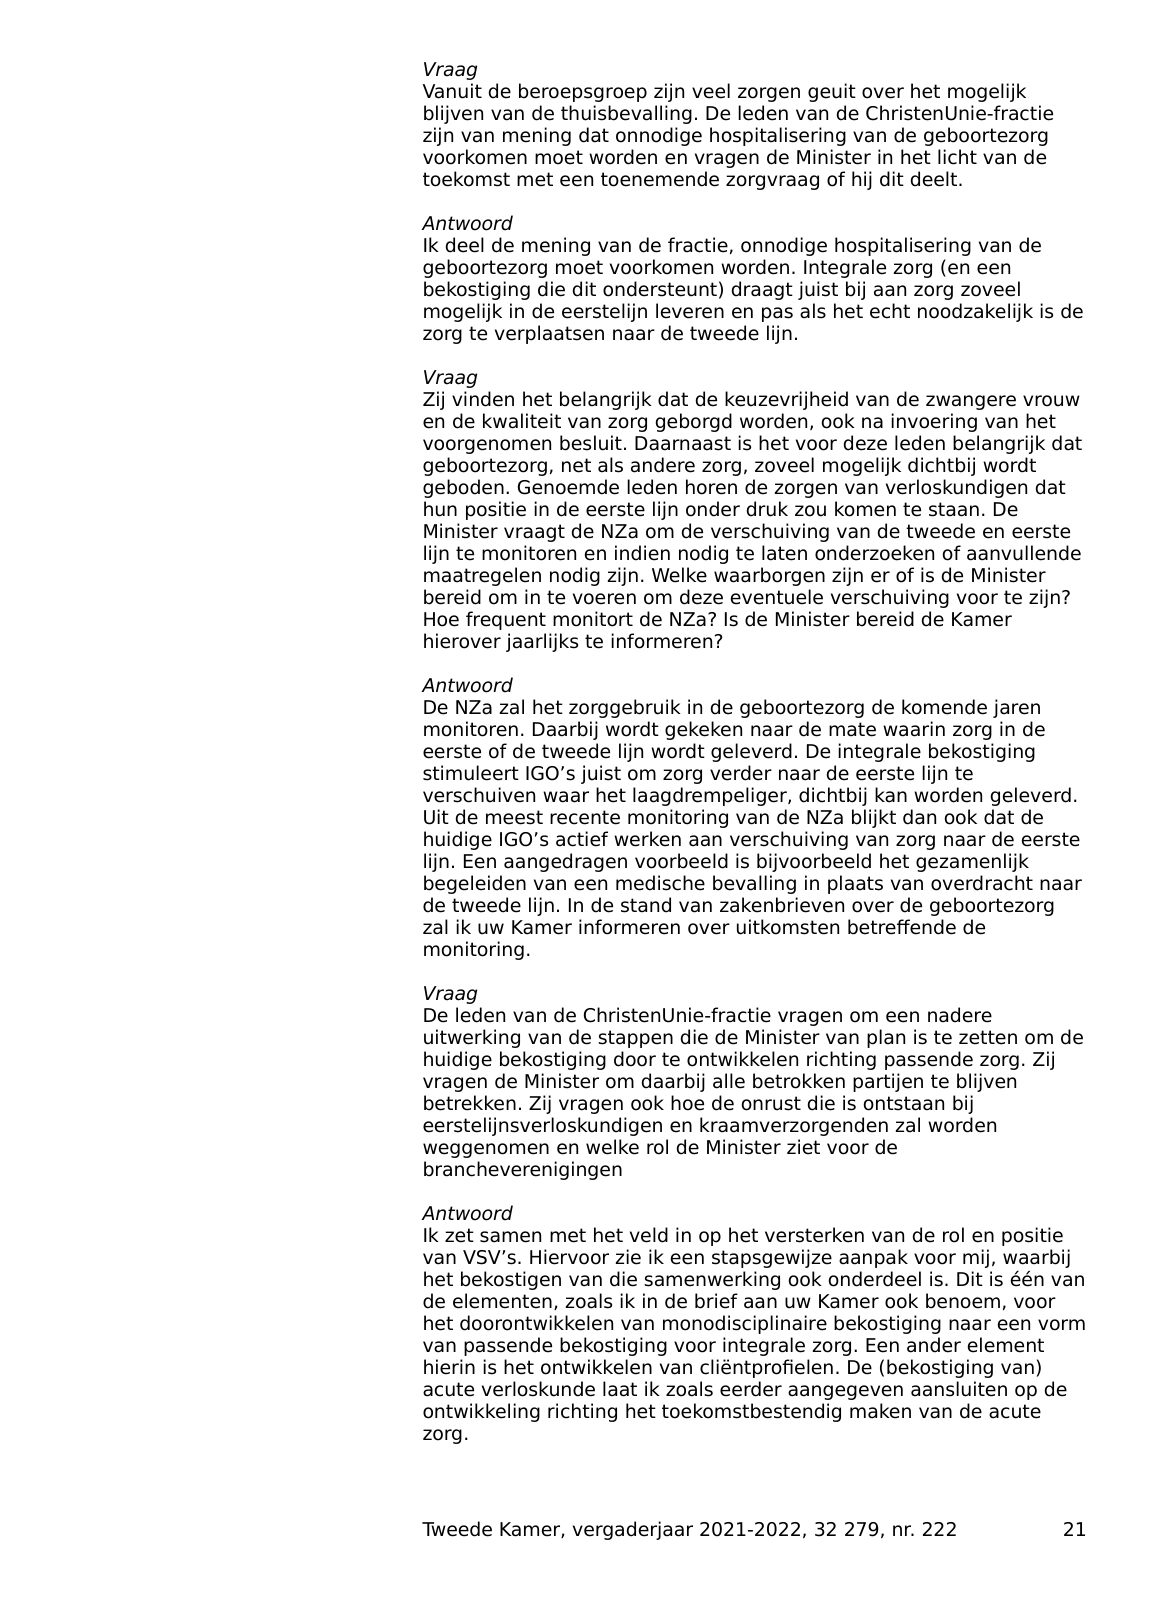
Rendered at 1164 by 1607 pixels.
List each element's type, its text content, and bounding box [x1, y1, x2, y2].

subtitle Vraag [422, 59, 1087, 81]
text Ik zet samen met het veld in op het versterken van de rol en positie van VSV’s. Hiervoor zie ik een stapsgewijze aanpak voor mij, waarbij het bekostigen van die samenwerking ook onderdeel is. Dit is één van de elementen, zoals ik in de brief aan uw Kamer ook benoem, voor het doorontwikkelen van monodisciplinaire bekostiging naar een vorm van passende bekostiging voor integrale zorg. Een ander element hierin is het ontwikkelen van cliëntprofielen. De (bekostiging van) acute verloskunde laat ik zoals eerder aangegeven aansluiten op de ontwikkeling richting het toekomstbestendig maken van de acute zorg. [422, 1225, 1087, 1445]
text De NZa zal het zorggebruik in de geboortezorg de komende jaren monitoren. Daarbij wordt gekeken naar de mate waarin zorg in de eerste of de tweede lijn wordt geleverd. De integrale bekostiging stimuleert IGO’s juist om zorg verder naar de eerste lijn te verschuiven waar het laagdrempeliger, dichtbij kan worden geleverd. Uit de meest recente monitoring van de NZa blijkt dan ook dat de huidige IGO’s actief werken aan verschuiving van zorg naar de eerste lijn. Een aangedragen voorbeeld is bijvoorbeeld het gezamenlijk begeleiden van een medische bevalling in plaats van overdracht naar de tweede lijn. In de stand van zakenbrieven over de geboortezorg zal ik uw Kamer informeren over uitkomsten betreffende de monitoring. [422, 697, 1087, 961]
text Ik deel de mening van de fractie, onnodige hospitalisering van de geboortezorg moet voorkomen worden. Integrale zorg (en een bekostiging die dit ondersteunt) draagt juist bij aan zorg zoveel mogelijk in de eerstelijn leveren en pas als het echt noodzakelijk is de zorg te verplaatsen naar de tweede lijn. [422, 235, 1087, 345]
text Zij vinden het belangrijk dat de keuzevrijheid van de zwangere vrouw en de kwaliteit van zorg geborgd worden, ook na invoering van het voorgenomen besluit. Daarnaast is het voor deze leden belangrijk dat geboortezorg, net als andere zorg, zoveel mogelijk dichtbij wordt geboden. Genoemde leden horen de zorgen van verloskundigen dat hun positie in de eerste lijn onder druk zou komen te staan. De Minister vraagt de NZa om de verschuiving van de tweede en eerste lijn te monitoren en indien nodig te laten onderzoeken of aanvullende maatregelen nodig zijn. Welke waarborgen zijn er of is de Minister bereid om in te voeren om deze eventuele verschuiving voor te zijn? Hoe frequent monitort de NZa? Is de Minister bereid de Kamer hierover jaarlijks te informeren? [422, 389, 1087, 653]
text De leden van de ChristenUnie-fractie vragen om een nadere uitwerking van de stappen die de Minister van plan is te zetten om de huidige bekostiging door te ontwikkelen richting passende zorg. Zij vragen de Minister om daarbij alle betrokken partijen te blijven betrekken. Zij vragen ook hoe de onrust die is ontstaan bij eerstelijnsverloskundigen en kraamverzorgenden zal worden weggenomen en welke rol de Minister ziet voor de brancheverenigingen [422, 1005, 1087, 1181]
subtitle Antwoord [422, 1203, 1087, 1225]
subtitle Antwoord [422, 213, 1087, 235]
subtitle Antwoord [422, 675, 1087, 697]
subtitle Vraag [422, 983, 1087, 1005]
text Vanuit de beroepsgroep zijn veel zorgen geuit over het mogelijk blijven van de thuisbevalling. De leden van de ChristenUnie-fractie zijn van mening dat onnodige hospitalisering van de geboortezorg voorkomen moet worden en vragen de Minister in het licht van de toekomst met een toenemende zorgvraag of hij dit deelt. [422, 81, 1087, 191]
subtitle Vraag [422, 367, 1087, 389]
